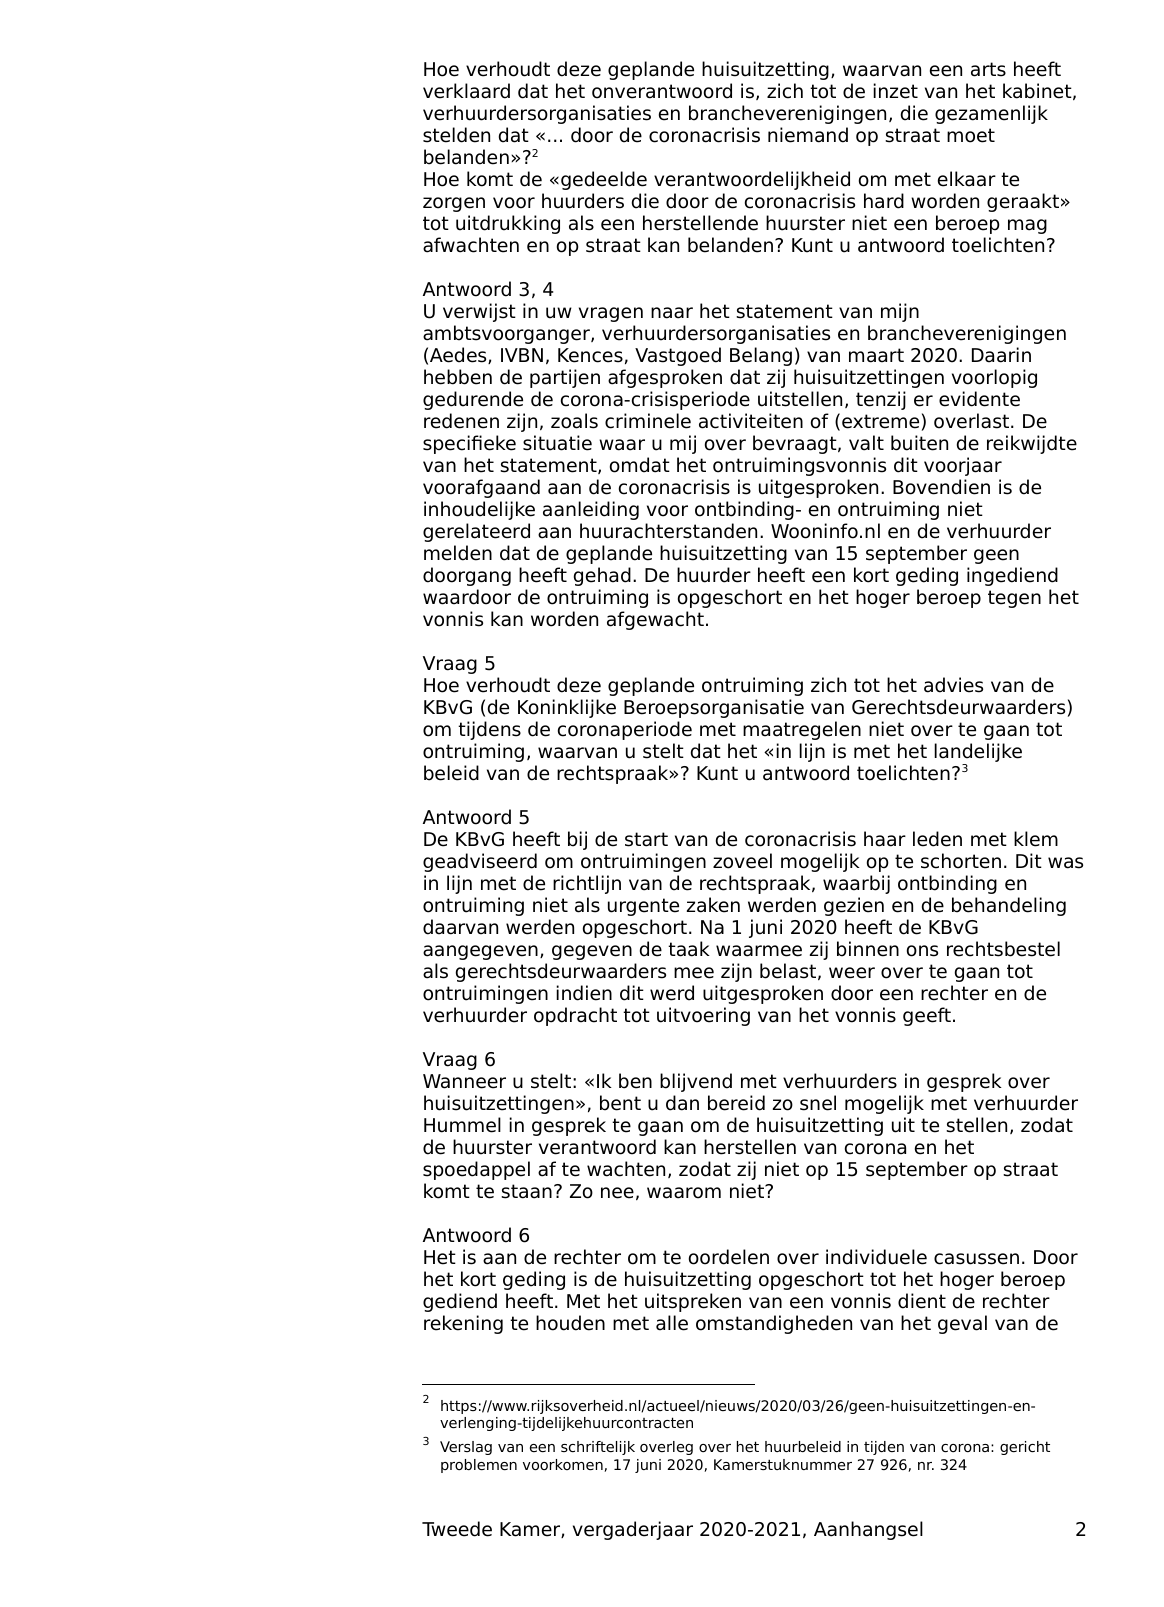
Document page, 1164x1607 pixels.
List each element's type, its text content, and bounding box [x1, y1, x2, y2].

text Het is aan de rechter om te oordelen over individuele casussen. Door het kort geding is de huisuitzetting opgeschort tot het hoger beroep gediend heeft. Met het uitspreken van een vonnis dient de rechter rekening te houden met alle omstandigheden van het geval van de [422, 1247, 1087, 1335]
text Wanneer u stelt: «Ik ben blijvend met verhuurders in gesprek over huisuitzettingen», bent u dan bereid zo snel mogelijk met verhuurder Hummel in gesprek te gaan om de huisuitzetting uit te stellen, zodat de huurster verantwoord kan herstellen van corona en het spoedappel af te wachten, zodat zij niet op 15 september op straat komt te staan? Zo nee, waarom niet? [422, 1071, 1087, 1203]
text U verwijst in uw vragen naar het statement van mijn ambtsvoorganger, verhuurdersorganisaties en brancheverenigingen (Aedes, IVBN, Kences, Vastgoed Belang) van maart 2020. Daarin hebben de partijen afgesproken dat zij huisuitzettingen voorlopig gedurende de corona-crisisperiode uitstellen, tenzij er evidente redenen zijn, zoals criminele activiteiten of (extreme) overlast. De specifieke situatie waar u mij over bevraagt, valt buiten de reikwijdte van het statement, omdat het ontruimingsvonnis dit voorjaar voorafgaand aan de coronacrisis is uitgesproken. Bovendien is de inhoudelijke aanleiding voor ontbinding- en ontruiming niet gerelateerd aan huurachterstanden. Wooninfo.nl en de verhuurder melden dat de geplande huisuitzetting van 15 september geen doorgang heeft gehad. De huurder heeft een kort geding ingediend waardoor de ontruiming is opgeschort en het hoger beroep tegen het vonnis kan worden afgewacht. [422, 301, 1087, 631]
text Hoe verhoudt deze geplande ontruiming zich tot het advies van de KBvG (de Koninklijke Beroepsorganisatie van Gerechtsdeurwaarders) om tijdens de coronaperiode met maatregelen niet over te gaan tot ontruiming, waarvan u stelt dat het «in lijn is met het landelijke beleid van de rechtspraak»? Kunt u antwoord toelichten? [422, 675, 1087, 785]
text Antwoord 3, 4 [422, 279, 1087, 301]
text Hoe verhoudt deze geplande huisuitzetting, waarvan een arts heeft verklaard dat het onverantwoord is, zich tot de inzet van het kabinet, verhuurdersorganisaties en brancheverenigingen, die gezamenlijk stelden dat «... door de coronacrisis niemand op straat moet belanden»? [422, 59, 1087, 169]
text Vraag 6 [422, 1049, 1087, 1071]
text Vraag 5 [422, 653, 1087, 675]
text Antwoord 6 [422, 1225, 1087, 1247]
text https://www.rijksoverheid.nl/actueel/nieuws/2020/03/26/geen-huisuitzettingen-en-verlenging-tijdelijkehuurcontracten [422, 1393, 1087, 1432]
text De KBvG heeft bij de start van de coronacrisis haar leden met klem geadviseerd om ontruimingen zoveel mogelijk op te schorten. Dit was in lijn met de richtlijn van de rechtspraak, waarbij ontbinding en ontruiming niet als urgente zaken werden gezien en de behandeling daarvan werden opgeschort. Na 1 juni 2020 heeft de KBvG aangegeven, gegeven de taak waarmee zij binnen ons rechtsbestel als gerechtsdeurwaarders mee zijn belast, weer over te gaan tot ontruimingen indien dit werd uitgesproken door een rechter en de verhuurder opdracht tot uitvoering van het vonnis geeft. [422, 829, 1087, 1027]
text Hoe komt de «gedeelde verantwoordelijkheid om met elkaar te zorgen voor huurders die door de coronacrisis hard worden geraakt» tot uitdrukking als een herstellende huurster niet een beroep mag afwachten en op straat kan belanden? Kunt u antwoord toelichten? [422, 169, 1087, 257]
text Verslag van een schriftelijk overleg over het huurbeleid in tijden van corona: gericht problemen voorkomen, 17 juni 2020, Kamerstuknummer 27 926, nr. 324 [422, 1435, 1087, 1474]
text Antwoord 5 [422, 807, 1087, 829]
